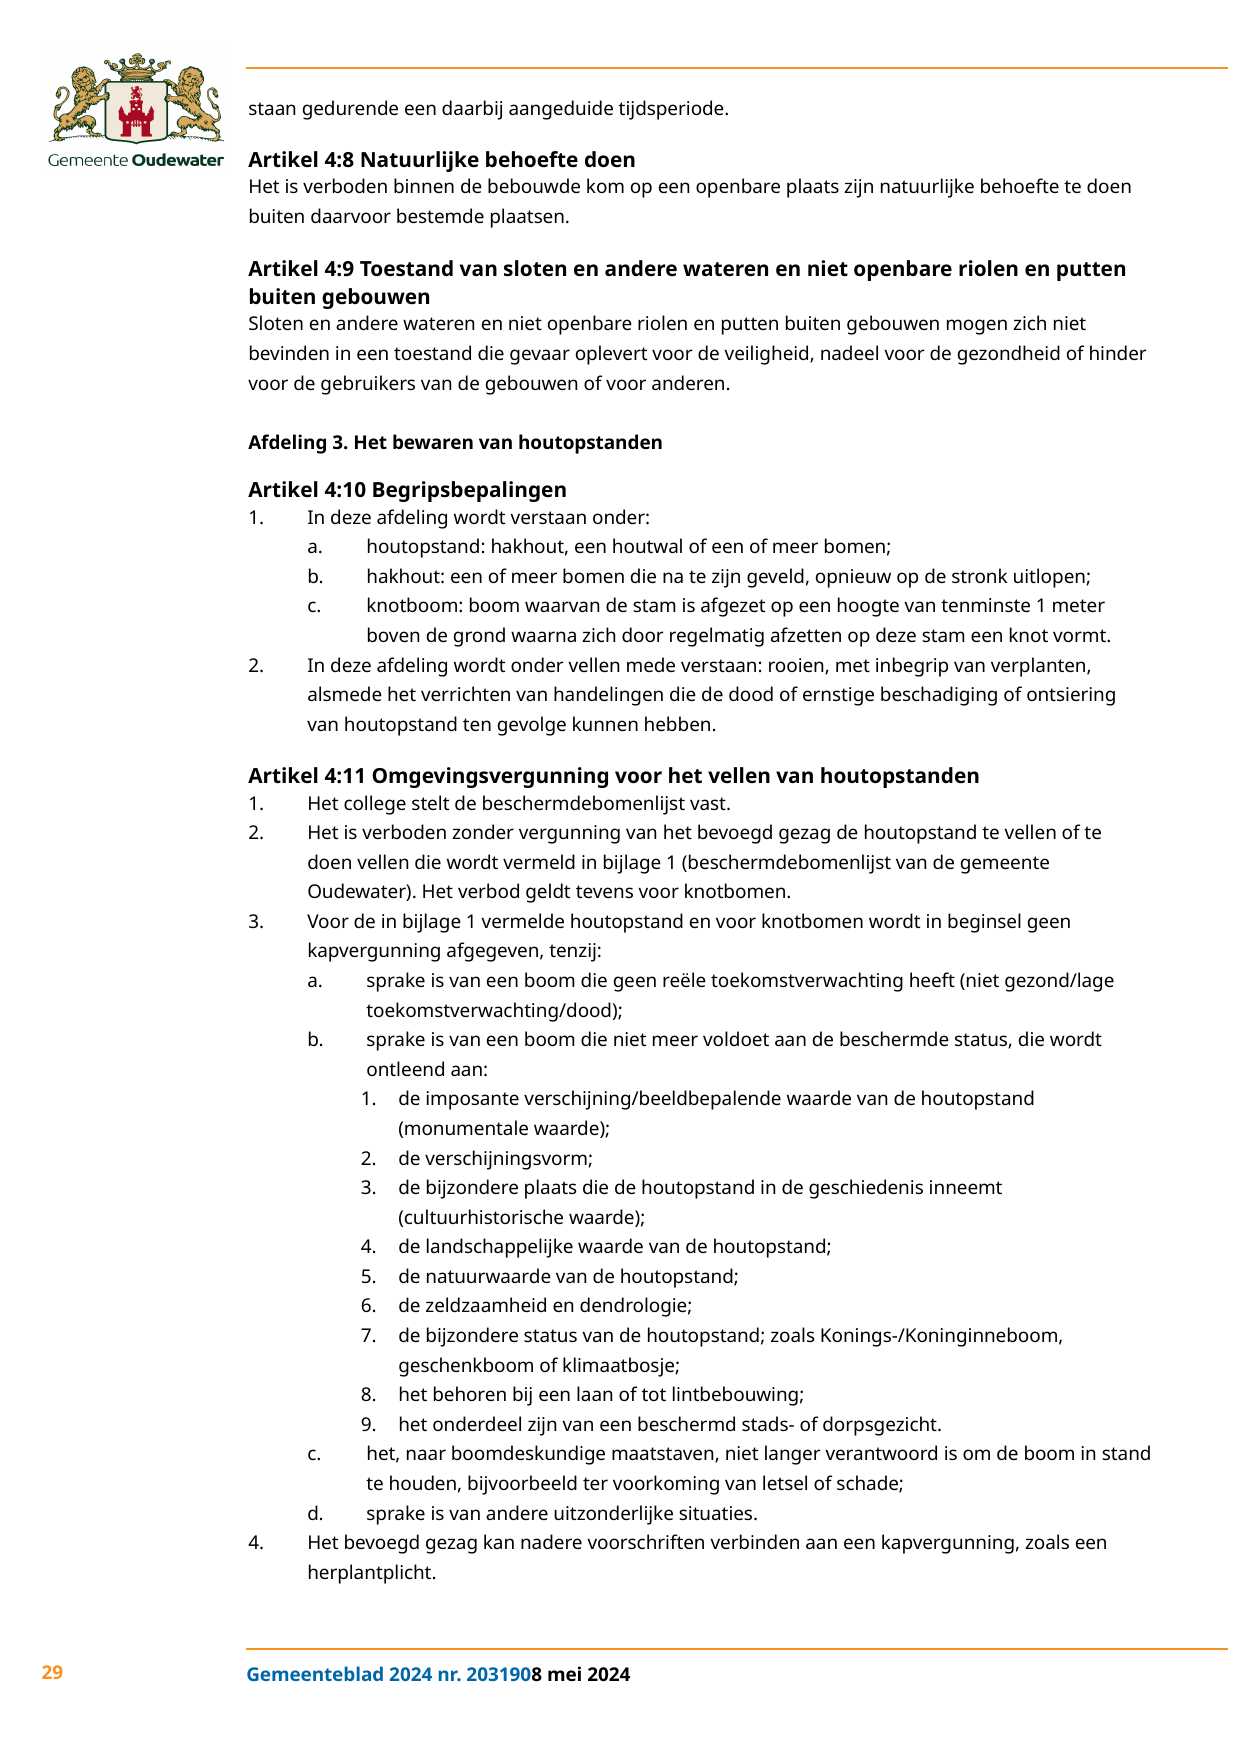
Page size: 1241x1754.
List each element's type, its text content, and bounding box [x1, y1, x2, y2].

text Artikel 4:9 Toestand van sloten en andere wateren en niet openbare riolen en putten buiten gebouwen [248, 254, 1152, 311]
list de zeldzaamheid en dendrologie; [361, 1293, 1152, 1318]
list de imposante verschijning/beeldbepalende waarde van de houtopstand (monumentale waarde); [361, 1086, 1152, 1141]
list Het college stelt de beschermdebomenlijst vast. [248, 790, 1152, 816]
list sprake is van een boom die geen reële toekomstverwachting heeft (niet gezond/lage toekomstverwachting/dood); [307, 967, 1152, 1023]
list de verschijningsvorm; [361, 1145, 1152, 1171]
list Het bevoegd gezag kan nadere voorschriften verbinden aan een kapvergunning, zoals een herplantplicht. [248, 1529, 1152, 1585]
list hakhout: een of meer bomen die na te zijn geveld, opnieuw op de stronk uitlopen; [307, 563, 1152, 589]
list het behoren bij een laan of tot lintbebouwing; [361, 1381, 1152, 1407]
list houtopstand: hakhout, een houtwal of een of meer bomen; [307, 533, 1152, 559]
text staan gedurende een daarbij aangeduide tijdsperiode. [248, 95, 1152, 121]
text Artikel 4:8 Natuurlijke behoefte doen [248, 145, 1152, 174]
list het, naar boomdeskundige maatstaven, niet langer verantwoord is om de boom in stand te houden, bijvoorbeeld ter voorkoming van letsel of schade; [307, 1441, 1152, 1496]
list het onderdeel zijn van een beschermd stads- of dorpsgezicht. [361, 1411, 1152, 1437]
list In deze afdeling wordt onder vellen mede verstaan: rooien, met inbegrip van verplanten, alsmede het verrichten van handelingen die de dood of ernstige beschadiging of ontsiering van houtopstand ten gevolge kunnen hebben. [248, 652, 1152, 737]
text Artikel 4:10 Begripsbepalingen [248, 475, 1152, 504]
list Het is verboden zonder vergunning van het bevoegd gezag de houtopstand te vellen of te doen vellen die wordt vermeld in bijlage 1 (beschermdebomenlijst van de gemeente Oudewater). Het verbod geldt tevens voor knotbomen. [248, 819, 1152, 904]
list Voor de in bijlage 1 vermelde houtopstand en voor knotbomen wordt in beginsel geen kapvergunning afgegeven, tenzij: [248, 908, 1152, 963]
text Artikel 4:11 Omgevingsvergunning voor het vellen van houtopstanden [248, 761, 1152, 790]
list sprake is van een boom die niet meer voldoet aan de beschermde status, die wordt ontleend aan: [307, 1026, 1152, 1082]
text Sloten en andere wateren en niet openbare riolen en putten buiten gebouwen mogen zich niet bevinden in een toestand die gevaar oplevert voor de veiligheid, nadeel voor de gezondheid of hinder voor de gebruikers van de gebouwen of voor anderen. [248, 311, 1152, 395]
picture [41, 47, 231, 172]
list knotboom: boom waarvan de stam is afgezet op een hoogte van tenminste 1 meter boven de grond waarna zich door regelmatig afzetten op deze stam een knot vormt. [307, 593, 1152, 648]
list de bijzondere plaats die de houtopstand in de geschiedenis inneemt (cultuurhistorische waarde); [361, 1174, 1152, 1230]
list sprake is van andere uitzonderlijke situaties. [307, 1500, 1152, 1526]
list In deze afdeling wordt verstaan onder: [248, 504, 1152, 529]
list de landschappelijke waarde van de houtopstand; [361, 1233, 1152, 1259]
text Afdeling 3. Het bewaren van houtopstanden [248, 429, 1152, 454]
list de bijzondere status van de houtopstand; zoals Konings-/Koninginneboom, geschenkboom of klimaatbosje; [361, 1322, 1152, 1378]
text Het is verboden binnen de bebouwde kom op een openbare plaats zijn natuurlijke behoefte te doen buiten daarvoor bestemde plaatsen. [248, 174, 1152, 229]
list de natuurwaarde van de houtopstand; [361, 1263, 1152, 1289]
